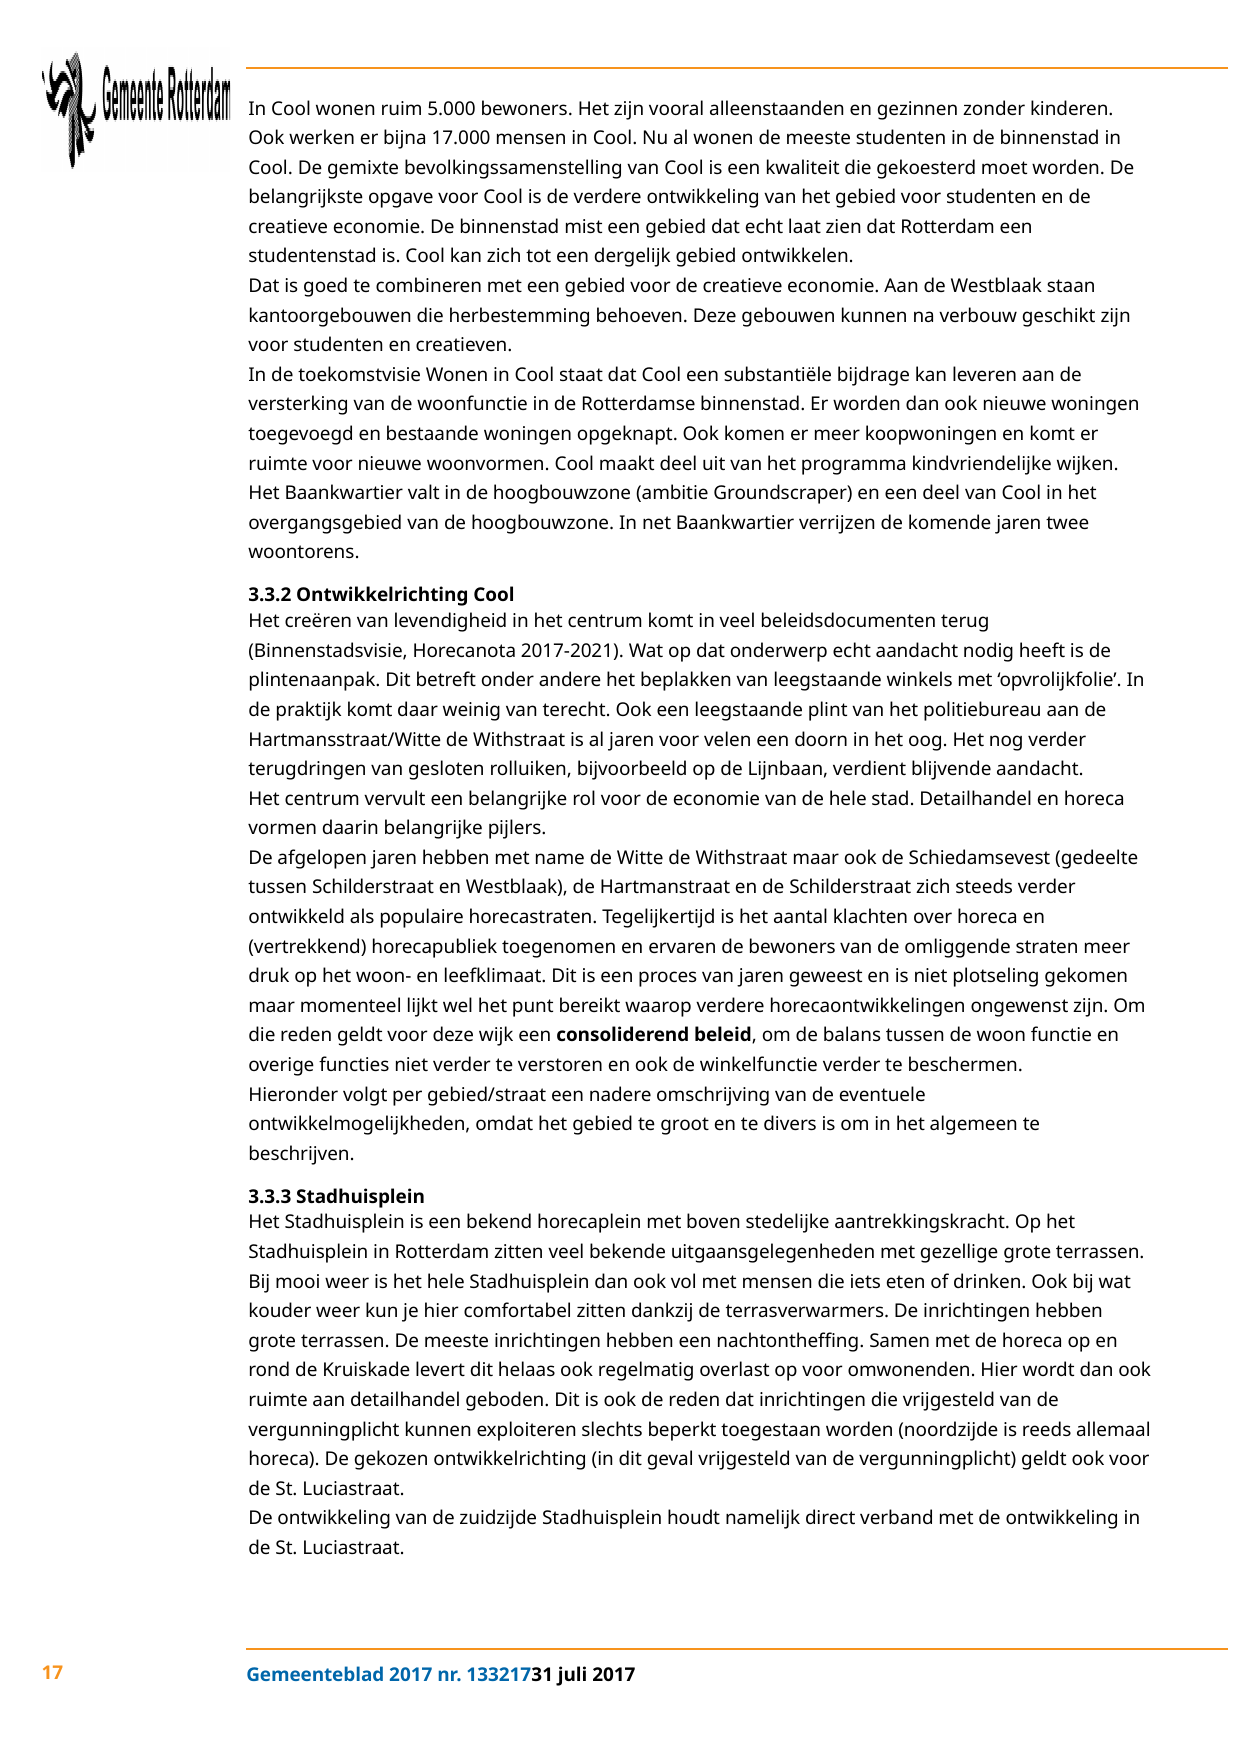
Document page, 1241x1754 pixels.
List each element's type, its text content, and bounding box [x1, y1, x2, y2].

text In Cool wonen ruim 5.000 bewoners. Het zijn vooral alleenstaanden en gezinnen zonder kinderen. Ook werken er bijna 17.000 mensen in Cool. Nu al wonen de meeste studenten in de binnenstad in Cool. De gemixte bevolkingssamenstelling van Cool is een kwaliteit die gekoesterd moet worden. De belangrijkste opgave voor Cool is de verdere ontwikkeling van het gebied voor studenten en de creatieve economie. De binnenstad mist een gebied dat echt laat zien dat Rotterdam een studentenstad is. Cool kan zich tot een dergelijk gebied ontwikkelen. [248, 95, 1152, 268]
text Hieronder volgt per gebied/straat een nadere omschrijving van de eventuele ontwikkelmogelijkheden, omdat het gebied te groot en te divers is om in het algemeen te beschrijven. [248, 1081, 1152, 1166]
text 3.3.2 Ontwikkelrichting Cool [248, 582, 1152, 607]
text 3.3.3 Stadhuisplein [248, 1183, 1152, 1209]
picture [41, 47, 231, 172]
text Dat is goed te combineren met een gebied voor de creatieve economie. Aan de Westblaak staan kantoorgebouwen die herbestemming behoeven. Deze gebouwen kunnen na verbouw geschikt zijn voor studenten en creatieven. [248, 272, 1152, 357]
text Het Baankwartier valt in de hoogbouwzone (ambitie Groundscraper) en een deel van Cool in het overgangsgebied van de hoogbouwzone. In net Baankwartier verrijzen de komende jaren twee woontorens. [248, 479, 1152, 564]
text De ontwikkeling van de zuidzijde Stadhuisplein houdt namelijk direct verband met de ontwikkeling in de St. Luciastraat. [248, 1504, 1152, 1560]
text In de toekomstvisie Wonen in Cool staat dat Cool een substantiële bijdrage kan leveren aan de versterking van de woonfunctie in de Rotterdamse binnenstad. Er worden dan ook nieuwe woningen toegevoegd en bestaande woningen opgeknapt. Ook komen er meer koopwoningen en komt er ruimte voor nieuwe woonvormen. Cool maakt deel uit van het programma kindvriendelijke wijken. [248, 361, 1152, 476]
text Het Stadhuisplein is een bekend horecaplein met boven stedelijke aantrekkingskracht. Op het Stadhuisplein in Rotterdam zitten veel bekende uitgaansgelegenheden met gezellige grote terrassen. Bij mooi weer is het hele Stadhuisplein dan ook vol met mensen die iets eten of drinken. Ook bij wat kouder weer kun je hier comfortabel zitten dankzij de terrasverwarmers. De inrichtingen hebben grote terrassen. De meeste inrichtingen hebben een nachtontheffing. Samen met de horeca op en rond de Kruiskade levert dit helaas ook regelmatig overlast op voor omwonenden. Hier wordt dan ook ruimte aan detailhandel geboden. Dit is ook de reden dat inrichtingen die vrijgesteld van de vergunningplicht kunnen exploiteren slechts beperkt toegestaan worden (noordzijde is reeds allemaal horeca). De gekozen ontwikkelrichting (in dit geval vrijgesteld van de vergunningplicht) geldt ook voor de St. Luciastraat. [248, 1209, 1152, 1501]
text Het centrum vervult een belangrijke rol voor de economie van de hele stad. Detailhandel en horeca vormen daarin belangrijke pijlers. [248, 785, 1152, 840]
text Het creëren van levendigheid in het centrum komt in veel beleidsdocumenten terug (Binnenstadsvisie, Horecanota 2017-2021). Wat op dat onderwerp echt aandacht nodig heeft is de plintenaanpak. Dit betreft onder andere het beplakken van leegstaande winkels met ‘opvrolijkfolie’. In de praktijk komt daar weinig van terecht. Ook een leegstaande plint van het politiebureau aan de Hartmansstraat/Witte de Withstraat is al jaren voor velen een doorn in het oog. Het nog verder terugdringen van gesloten rolluiken, bijvoorbeeld op de Lijnbaan, verdient blijvende aandacht. [248, 607, 1152, 781]
text De afgelopen jaren hebben met name de Witte de Withstraat maar ook de Schiedamsevest (gedeelte tussen Schilderstraat en Westblaak), de Hartmanstraat en de Schilderstraat zich steeds verder ontwikkeld als populaire horecastraten. Tegelijkertijd is het aantal klachten over horeca en (vertrekkend) horecapubliek toegenomen en ervaren de bewoners van de omliggende straten meer druk op het woon- en leefklimaat. Dit is een proces van jaren geweest en is niet plotseling gekomen maar momenteel lijkt wel het punt bereikt waarop verdere horecaontwikkelingen ongewenst zijn. Om die reden geldt voor deze wijk een consoliderend beleid, om de balans tussen de woon functie en overige functies niet verder te verstoren en ook de winkelfunctie verder te beschermen. [248, 844, 1152, 1077]
